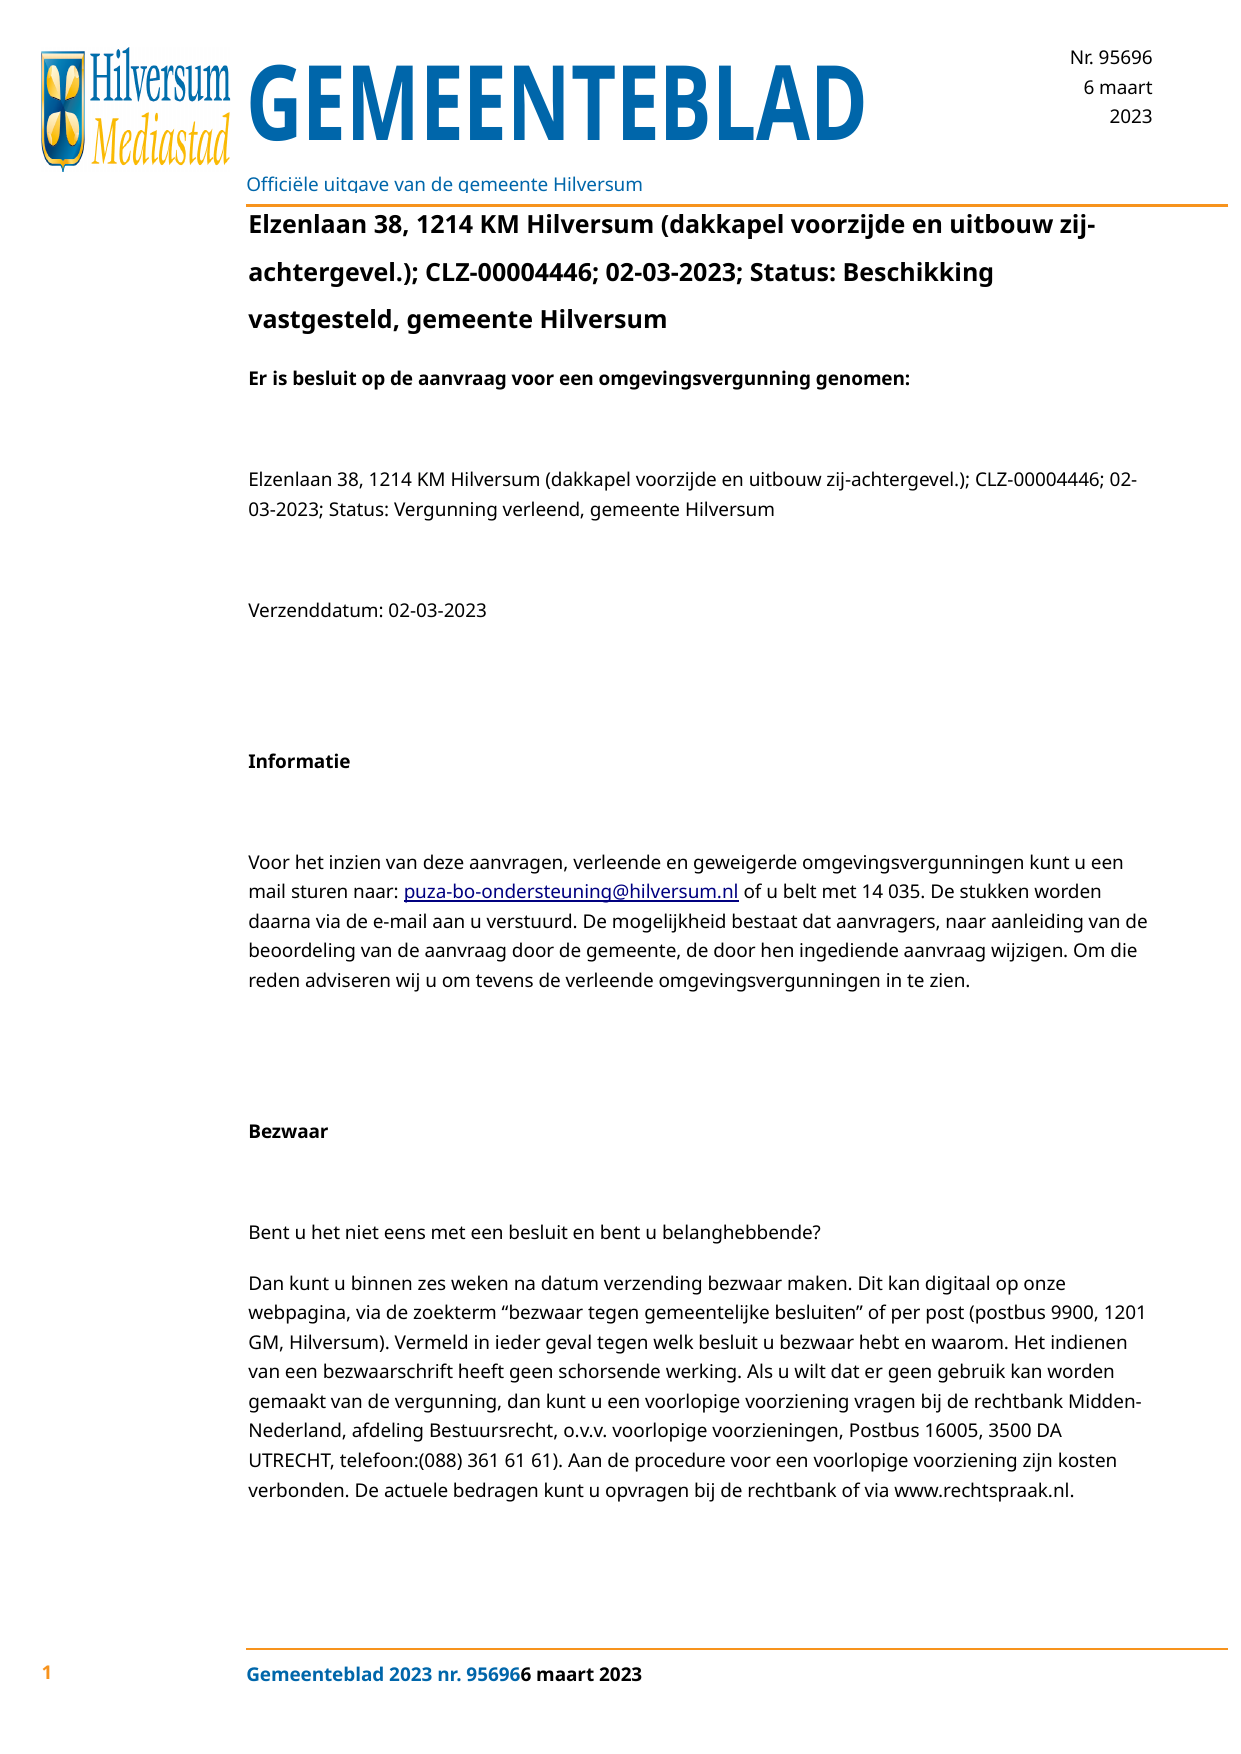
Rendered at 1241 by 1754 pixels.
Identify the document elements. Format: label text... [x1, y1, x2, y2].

text Bezwaar [248, 1118, 1152, 1144]
text Verzenddatum: 02-03-2023 [248, 597, 1152, 622]
text Elzenlaan 38, 1214 KM Hilversum (dakkapel voorzijde en uitbouw zij-achtergevel.); CLZ-00004446; 02-03-2023; Status: Beschikking vastgesteld, gemeente Hilversum [248, 207, 1152, 336]
text Elzenlaan 38, 1214 KM Hilversum (dakkapel voorzijde en uitbouw zij-achtergevel.); CLZ-00004446; 02-03-2023; Status: Vergunning verleend, gemeente Hilversum [248, 466, 1152, 522]
text Voor het inzien van deze aanvragen, verleende en geweigerde omgevingsvergunningen kunt u een mail sturen naar: puza-bo-ondersteuning@hilversum.nl of u belt met 14 035. De stukken worden daarna via de e-mail aan u verstuurd. De mogelijkheid bestaat dat aanvragers, naar aanleiding van de beoordeling van de aanvraag door de gemeente, de door hen ingediende aanvraag wijzigen. Om die reden adviseren wij u om tevens de verleende omgevingsvergunningen in te zien. [248, 849, 1152, 993]
picture [41, 47, 231, 172]
text Er is besluit op de aanvraag voor een omgevingsvergunning genomen: [248, 366, 1152, 391]
text Informatie [248, 748, 1152, 774]
text Dan kunt u binnen zes weken na datum verzending bezwaar maken. Dit kan digitaal op onze webpagina, via de zoekterm “bezwaar tegen gemeentelijke besluiten” of per post (postbus 9900, 1201 GM, Hilversum). Vermeld in ieder geval tegen welk besluit u bezwaar hebt en waarom. Het indienen van een bezwaarschrift heeft geen schorsende werking. Als u wilt dat er geen gebruik kan worden gemaakt van de vergunning, dan kunt u een voorlopige voorziening vragen bij de rechtbank Midden-Nederland, afdeling Bestuursrecht, o.v.v. voorlopige voorzieningen, Postbus 16005, 3500 DA UTRECHT, telefoon:(088) 361 61 61). Aan de procedure voor een voorlopige voorziening zijn kosten verbonden. De actuele bedragen kunt u opvragen bij de rechtbank of via www.rechtspraak.nl. [248, 1270, 1152, 1502]
text Bent u het niet eens met een besluit en bent u belanghebbende? [248, 1219, 1152, 1245]
